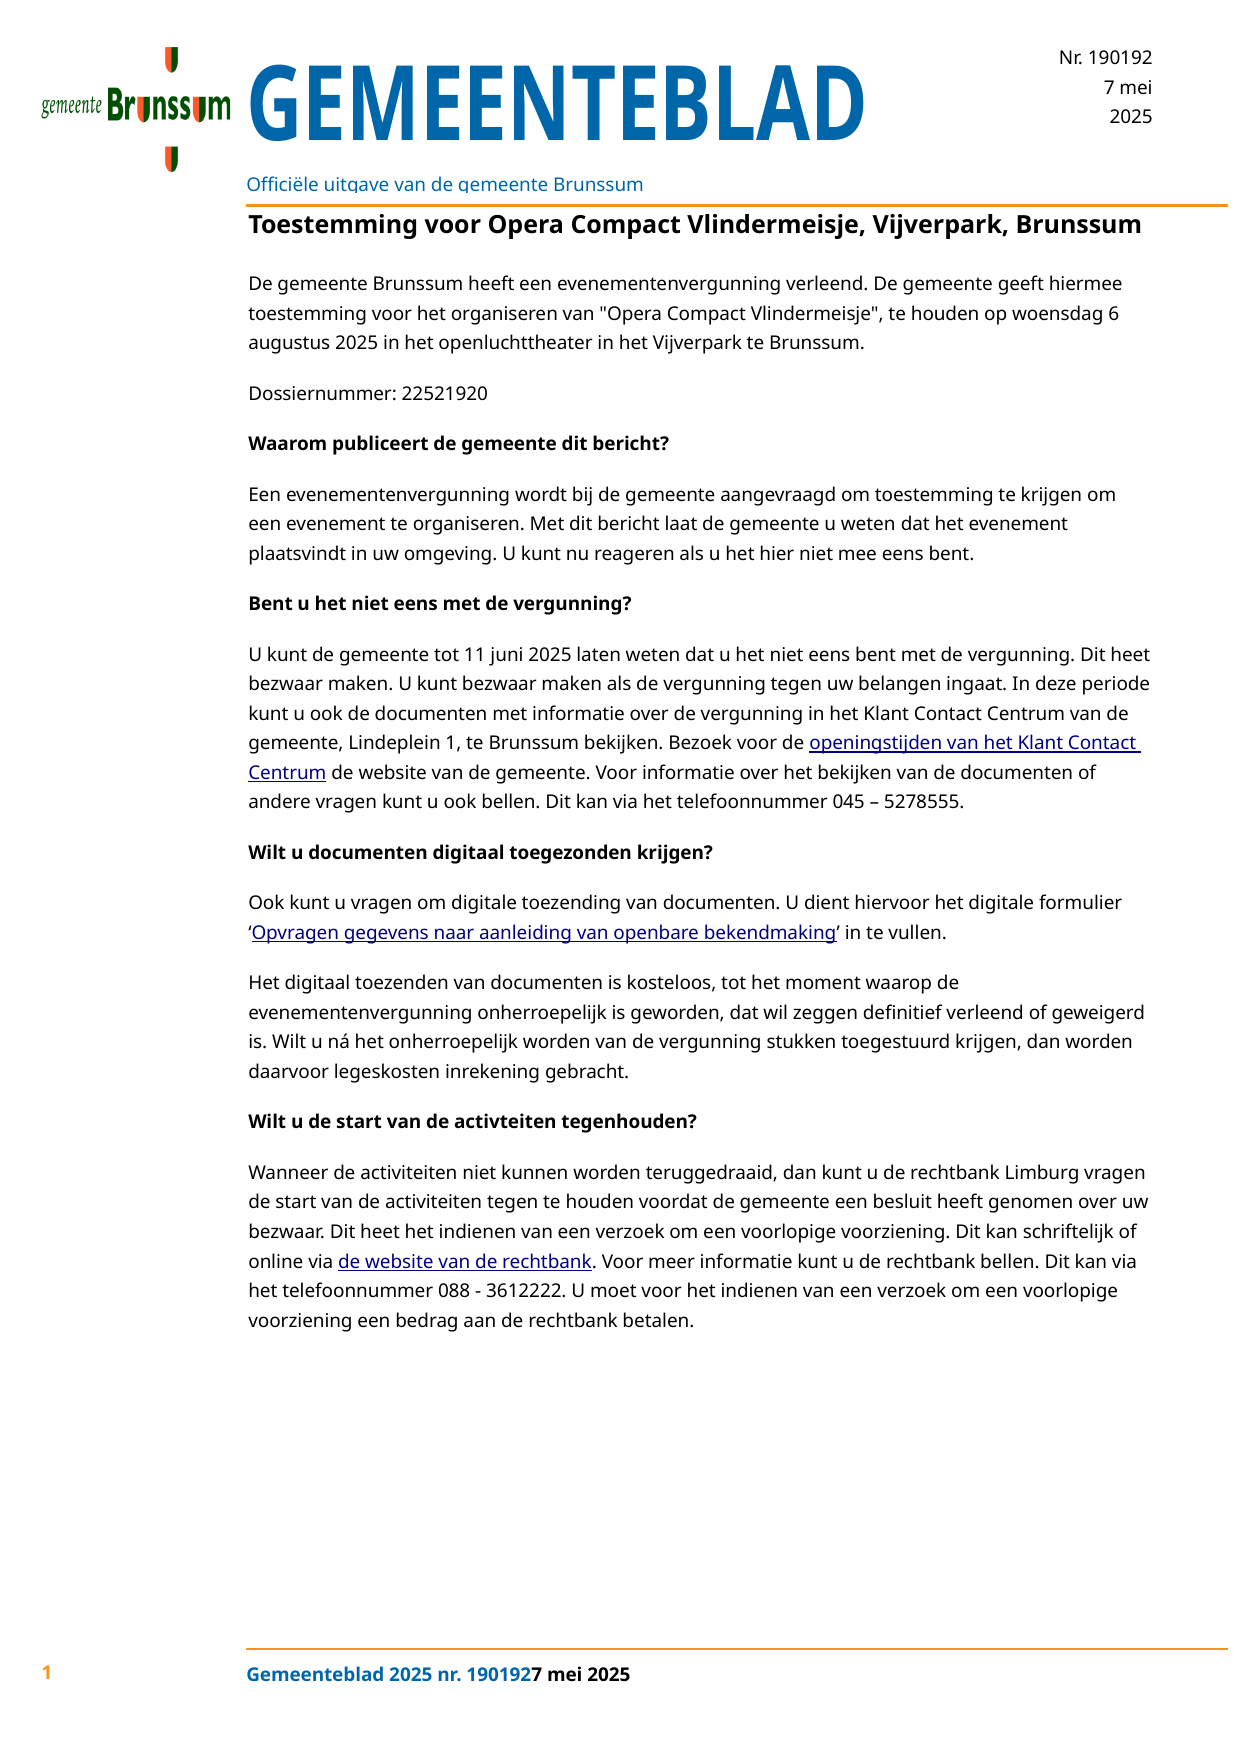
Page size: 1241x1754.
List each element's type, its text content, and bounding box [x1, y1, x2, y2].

text Wilt u de start van de activteiten tegenhouden? [248, 1109, 1152, 1134]
text De gemeente Brunssum heeft een evenementenvergunning verleend. De gemeente geeft hiermee toestemming voor het organiseren van "Opera Compact Vlindermeisje", te houden op woensdag 6 augustus 2025 in het openluchttheater in het Vijverpark te Brunssum. [248, 270, 1152, 355]
text Ook kunt u vragen om digitale toezending van documenten. U dient hiervoor het digitale formulier ‘Opvragen gegevens naar aanleiding van openbare bekendmaking’ in te vullen. [248, 889, 1152, 945]
text U kunt de gemeente tot 11 juni 2025 laten weten dat u het niet eens bent met de vergunning. Dit heet bezwaar maken. U kunt bezwaar maken als de vergunning tegen uw belangen ingaat. In deze periode kunt u ook de documenten met informatie over de vergunning in het Klant Contact Centrum van de gemeente, Lindeplein 1, te Brunssum bekijken. Bezoek voor de openingstijden van het Klant Contact Centrum de website van de gemeente. Voor informatie over het bekijken van de documenten of andere vragen kunt u ook bellen. Dit kan via het telefoonnummer 045 – 5278555. [248, 641, 1152, 814]
picture [41, 47, 231, 172]
text Een evenementenvergunning wordt bij de gemeente aangevraagd om toestemming te krijgen om een evenement te organiseren. Met dit bericht laat de gemeente u weten dat het evenement plaatsvindt in uw omgeving. U kunt nu reageren als u het hier niet mee eens bent. [248, 481, 1152, 566]
text Wanneer de activiteiten niet kunnen worden teruggedraaid, dan kunt u de rechtbank Limburg vragen de start van de activiteiten tegen te houden voordat de gemeente een besluit heeft genomen over uw bezwaar. Dit heet het indienen van een verzoek om een voorlopige voorziening. Dit kan schriftelijk of online via de website van de rechtbank. Voor meer informatie kunt u de rechtbank bellen. Dit kan via het telefoonnummer 088 - 3612222. U moet voor het indienen van een verzoek om een voorlopige voorziening een bedrag aan de rechtbank betalen. [248, 1159, 1152, 1333]
text Waarom publiceert de gemeente dit bericht? [248, 430, 1152, 456]
text Dossiernummer: 22521920 [248, 380, 1152, 406]
text Het digitaal toezenden van documenten is kosteloos, tot het moment waarop de evenementenvergunning onherroepelijk is geworden, dat wil zeggen definitief verleend of geweigerd is. Wilt u ná het onherroepelijk worden van de vergunning stukken toegestuurd krijgen, dan worden daarvoor legeskosten inrekening gebracht. [248, 969, 1152, 1084]
text Toestemming voor Opera Compact Vlindermeisje, Vijverpark, Brunssum [248, 207, 1152, 241]
text Wilt u documenten digitaal toegezonden krijgen? [248, 839, 1152, 865]
text Bent u het niet eens met de vergunning? [248, 590, 1152, 616]
